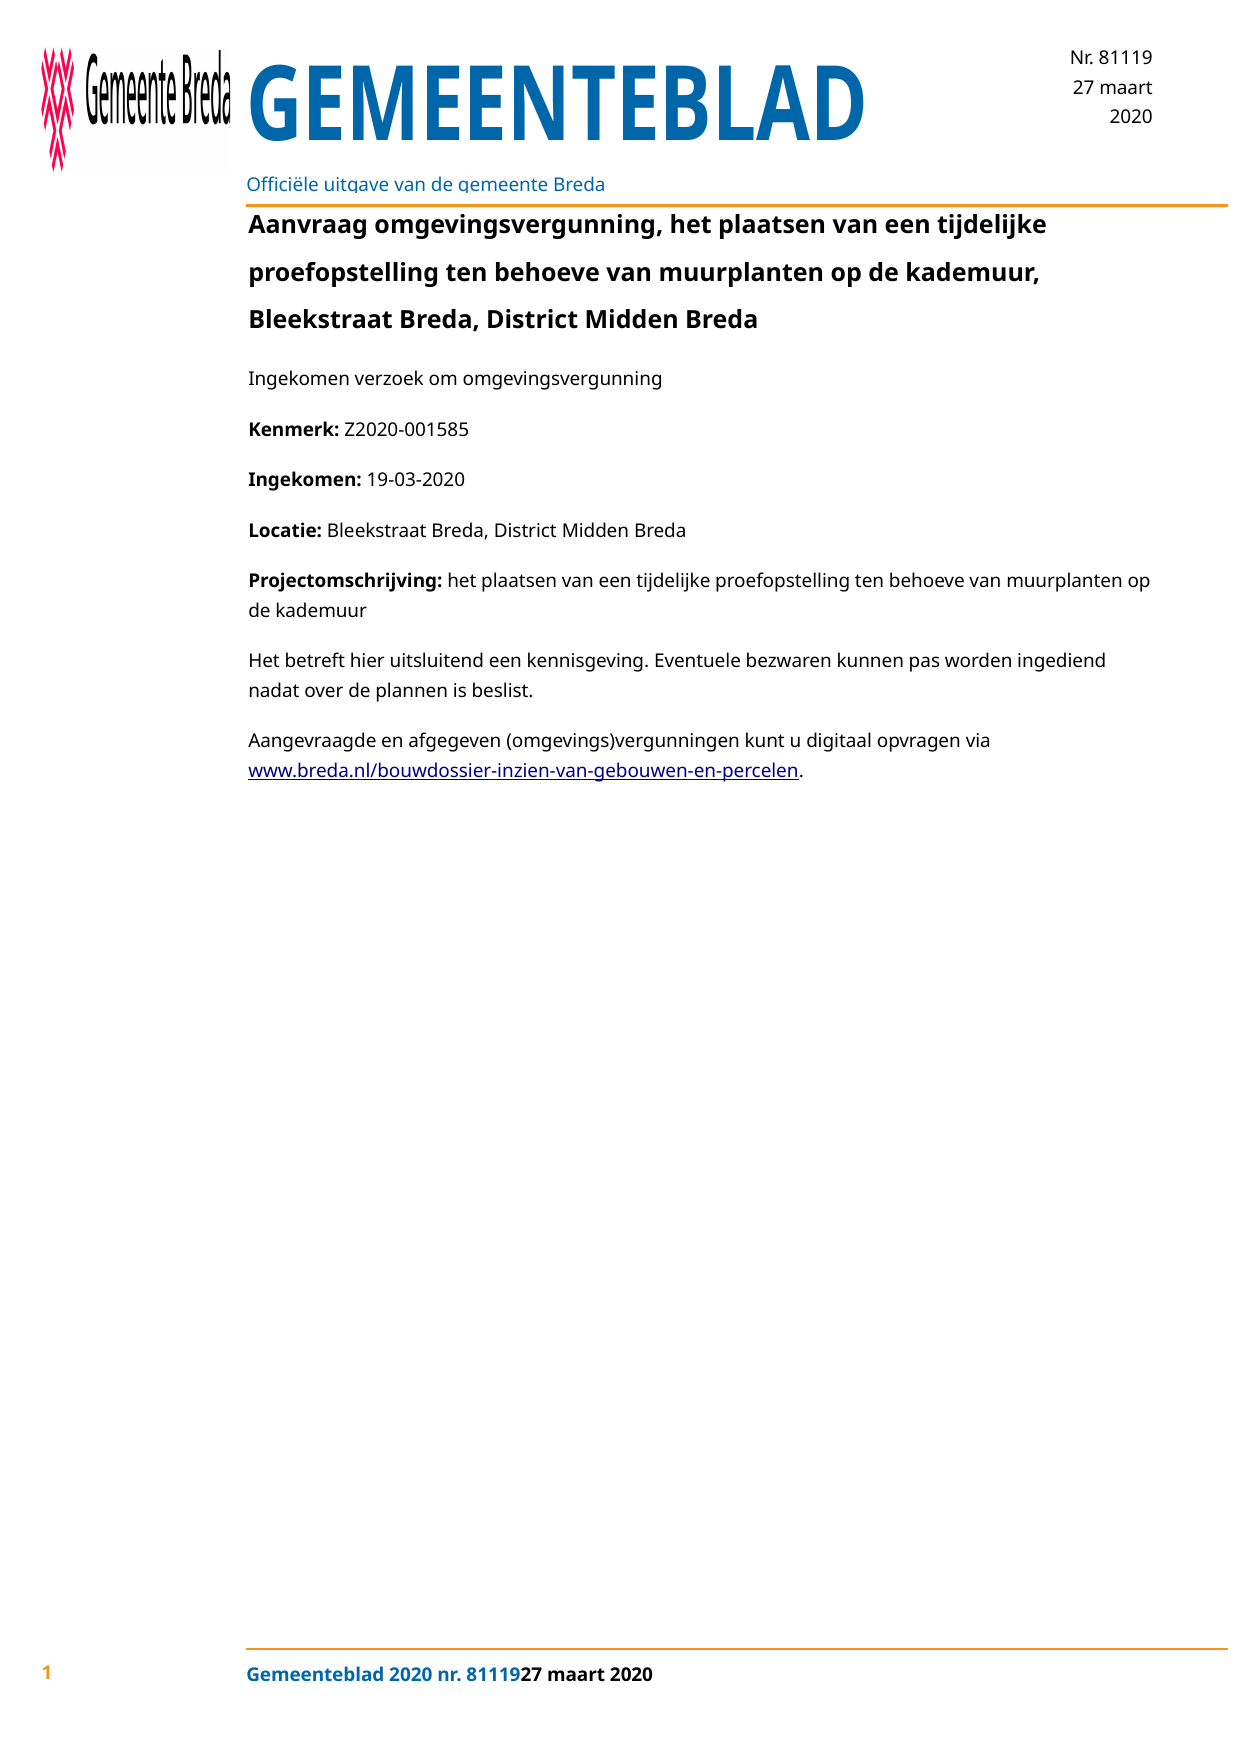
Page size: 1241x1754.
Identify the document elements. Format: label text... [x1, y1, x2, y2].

text Aanvraag omgevingsvergunning, het plaatsen van een tijdelijke proefopstelling ten behoeve van muurplanten op de kademuur, Bleekstraat Breda, District Midden Breda [248, 207, 1152, 336]
text Het betreft hier uitsluitend een kennisgeving. Eventuele bezwaren kunnen pas worden ingediend nadat over de plannen is beslist. [248, 647, 1152, 702]
text Ingekomen verzoek om omgevingsvergunning [248, 366, 1152, 391]
text Projectomschrijving: het plaatsen van een tijdelijke proefopstelling ten behoeve van muurplanten op de kademuur [248, 567, 1152, 622]
text Ingekomen: 19-03-2020 [248, 466, 1152, 492]
text Kenmerk: Z2020-001585 [248, 416, 1152, 442]
text Locatie: Bleekstraat Breda, District Midden Breda [248, 517, 1152, 542]
picture [41, 47, 231, 172]
text Aangevraagde en afgegeven (omgevings)vergunningen kunt u digitaal opvragen via www.breda.nl/bouwdossier-inzien-van-gebouwen-en-percelen. [248, 727, 1152, 782]
